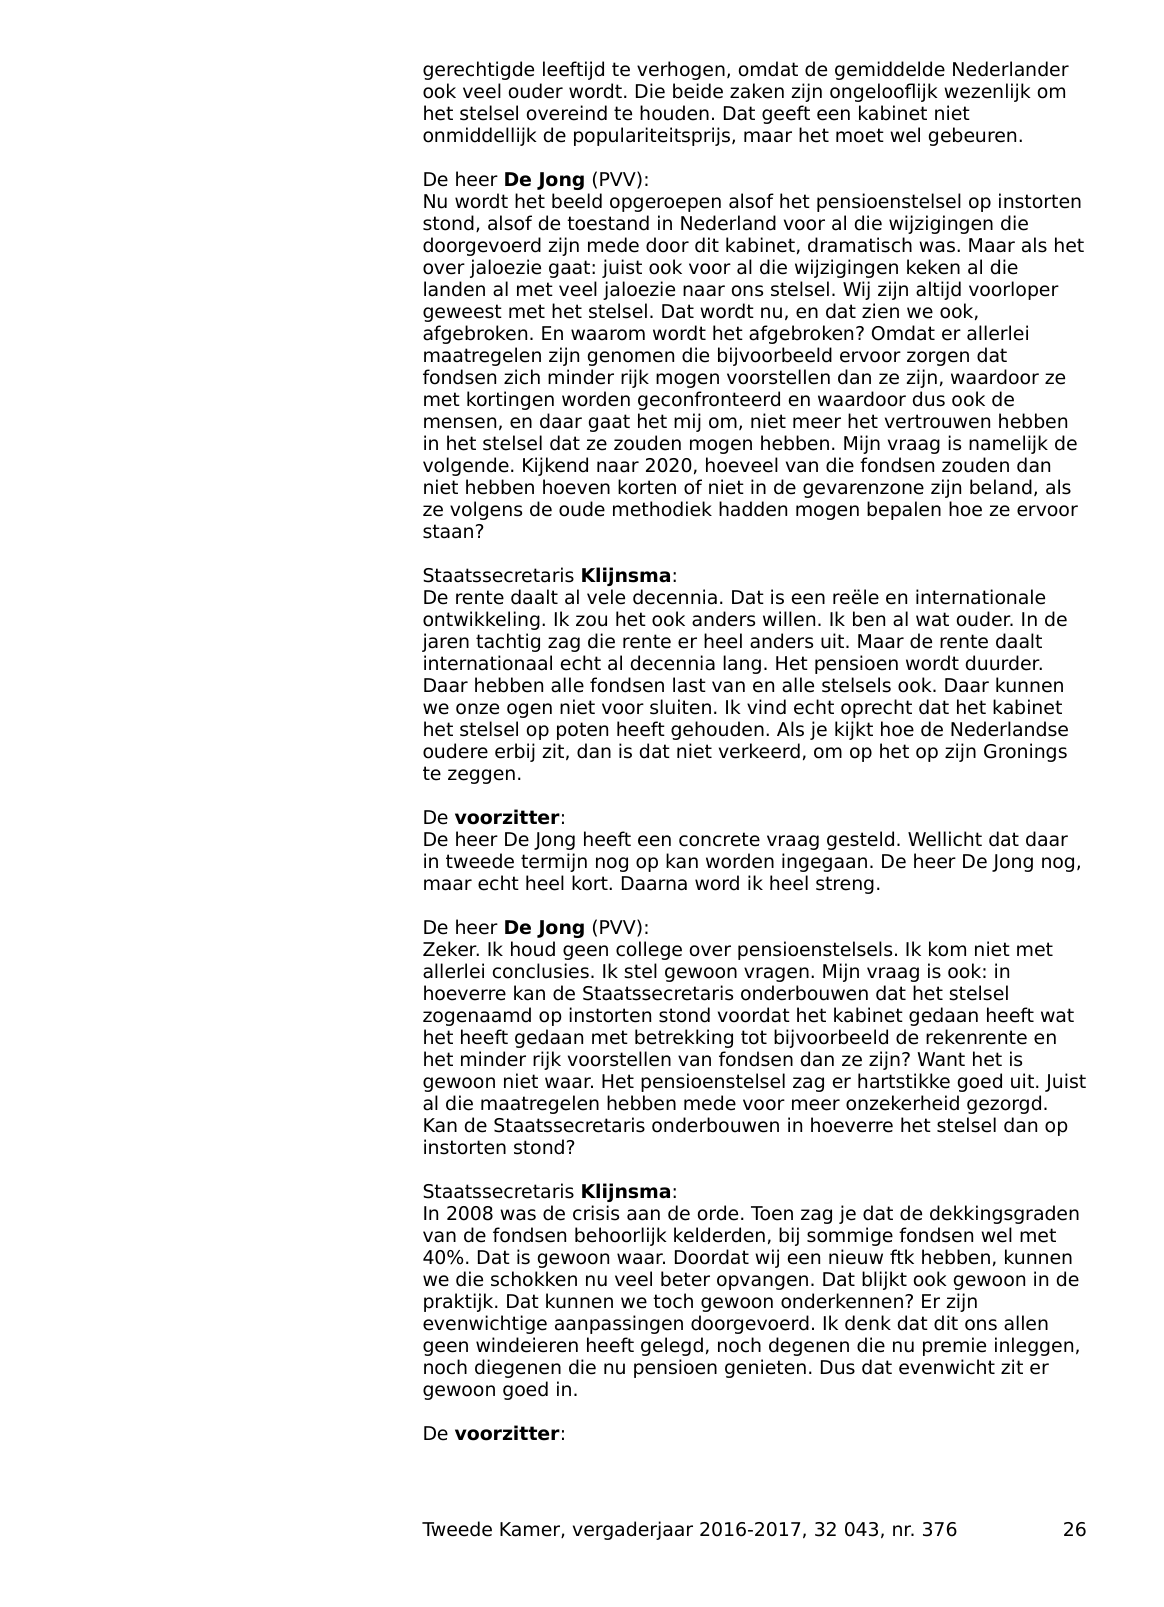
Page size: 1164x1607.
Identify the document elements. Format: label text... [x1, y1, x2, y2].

text De voorzitter: [422, 1423, 1087, 1445]
text Staatssecretaris Klijnsma: [422, 565, 1087, 587]
text De heer De Jong (PVV): [422, 917, 1087, 939]
text Nu wordt het beeld opgeroepen alsof het pensioenstelsel op instorten stond, alsof de toestand in Nederland voor al die wijzigingen die doorgevoerd zijn mede door dit kabinet, dramatisch was. Maar als het over jaloezie gaat: juist ook voor al die wijzigingen keken al die landen al met veel jaloezie naar ons stelsel. Wij zijn altijd voorloper geweest met het stelsel. Dat wordt nu, en dat zien we ook, afgebroken. En waarom wordt het afgebroken? Omdat er allerlei maatregelen zijn genomen die bijvoorbeeld ervoor zorgen dat fondsen zich minder rijk mogen voorstellen dan ze zijn, waardoor ze met kortingen worden geconfronteerd en waardoor dus ook de mensen, en daar gaat het mij om, niet meer het vertrouwen hebben in het stelsel dat ze zouden mogen hebben. Mijn vraag is namelijk de volgende. Kijkend naar 2020, hoeveel van die fondsen zouden dan niet hebben hoeven korten of niet in de gevarenzone zijn beland, als ze volgens de oude methodiek hadden mogen bepalen hoe ze ervoor staan? [422, 191, 1087, 543]
text De heer De Jong heeft een concrete vraag gesteld. Wellicht dat daar in tweede termijn nog op kan worden ingegaan. De heer De Jong nog, maar echt heel kort. Daarna word ik heel streng. [422, 829, 1087, 895]
text De voorzitter: [422, 807, 1087, 829]
text De heer De Jong (PVV): [422, 169, 1087, 191]
text De rente daalt al vele decennia. Dat is een reële en internationale ontwikkeling. Ik zou het ook anders willen. Ik ben al wat ouder. In de jaren tachtig zag die rente er heel anders uit. Maar de rente daalt internationaal echt al decennia lang. Het pensioen wordt duurder. Daar hebben alle fondsen last van en alle stelsels ook. Daar kunnen we onze ogen niet voor sluiten. Ik vind echt oprecht dat het kabinet het stelsel op poten heeft gehouden. Als je kijkt hoe de Nederlandse oudere erbij zit, dan is dat niet verkeerd, om op het op zijn Gronings te zeggen. [422, 587, 1087, 785]
text In 2008 was de crisis aan de orde. Toen zag je dat de dekkingsgraden van de fondsen behoorlijk kelderden, bij sommige fondsen wel met 40%. Dat is gewoon waar. Doordat wij een nieuw ftk hebben, kunnen we die schokken nu veel beter opvangen. Dat blijkt ook gewoon in de praktijk. Dat kunnen we toch gewoon onderkennen? Er zijn evenwichtige aanpassingen doorgevoerd. Ik denk dat dit ons allen geen windeieren heeft gelegd, noch degenen die nu premie inleggen, noch diegenen die nu pensioen genieten. Dus dat evenwicht zit er gewoon goed in. [422, 1203, 1087, 1401]
text Zeker. Ik houd geen college over pensioenstelsels. Ik kom niet met allerlei conclusies. Ik stel gewoon vragen. Mijn vraag is ook: in hoeverre kan de Staatssecretaris onderbouwen dat het stelsel zogenaamd op instorten stond voordat het kabinet gedaan heeft wat het heeft gedaan met betrekking tot bijvoorbeeld de rekenrente en het minder rijk voorstellen van fondsen dan ze zijn? Want het is gewoon niet waar. Het pensioenstelsel zag er hartstikke goed uit. Juist al die maatregelen hebben mede voor meer onzekerheid gezorgd. Kan de Staatssecretaris onderbouwen in hoeverre het stelsel dan op instorten stond? [422, 939, 1087, 1159]
text gerechtigde leeftijd te verhogen, omdat de gemiddelde Nederlander ook veel ouder wordt. Die beide zaken zijn ongelooflijk wezenlijk om het stelsel overeind te houden. Dat geeft een kabinet niet onmiddellijk de populariteitsprijs, maar het moet wel gebeuren. [422, 59, 1087, 147]
text Staatssecretaris Klijnsma: [422, 1181, 1087, 1203]
